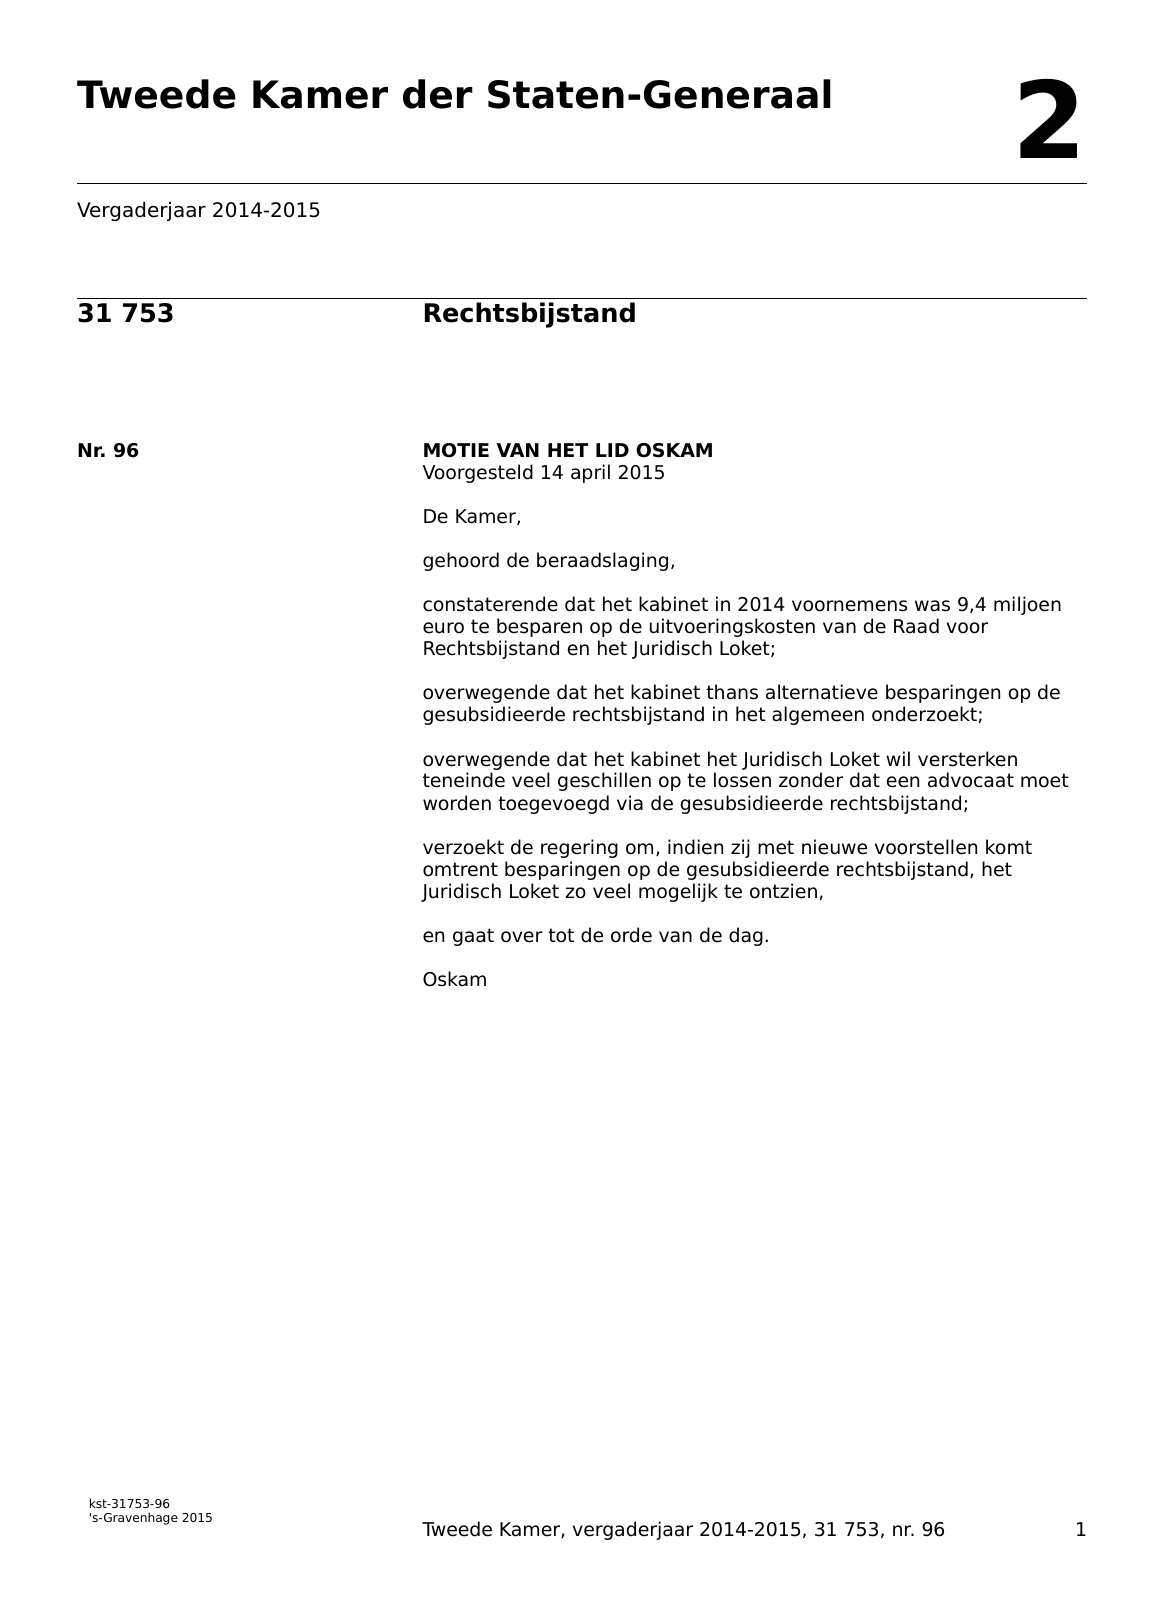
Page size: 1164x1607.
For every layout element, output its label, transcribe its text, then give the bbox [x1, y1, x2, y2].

text overwegende dat het kabinet het Juridisch Loket wil versterken teneinde veel geschillen op te lossen zonder dat een advocaat moet worden toegevoegd via de gesubsidieerde rechtsbijstand; [422, 748, 1087, 814]
text De Kamer, [422, 506, 1087, 528]
text Voorgesteld 14 april 2015 [422, 462, 1087, 484]
text overwegende dat het kabinet thans alternatieve besparingen op de gesubsidieerde rechtsbijstand in het algemeen onderzoekt; [422, 682, 1087, 726]
text gehoord de beraadslaging, [422, 550, 1087, 572]
subtitle 31 753 Rechtsbijstand [77, 299, 1087, 329]
text Oskam [422, 969, 1087, 991]
subtitle Nr. 96 MOTIE VAN HET LID OSKAM [77, 440, 1087, 462]
text constaterende dat het kabinet in 2014 voornemens was 9,4 miljoen euro te besparen op de uitvoeringskosten van de Raad voor Rechtsbijstand en het Juridisch Loket; [422, 594, 1087, 660]
text 's-Gravenhage 2015 [88, 1511, 323, 1525]
text verzoekt de regering om, indien zij met nieuwe voorstellen komt omtrent besparingen op de gesubsidieerde rechtsbijstand, het Juridisch Loket zo veel mogelijk te ontzien, [422, 837, 1087, 902]
table_header 2 [886, 59, 1087, 183]
text en gaat over tot de orde van de dag. [422, 925, 1087, 947]
table_header Tweede Kamer der Staten-Generaal [77, 59, 886, 183]
text kst-31753-96 [88, 1497, 323, 1511]
table_cell Vergaderjaar 2014-2015 [77, 184, 1087, 298]
